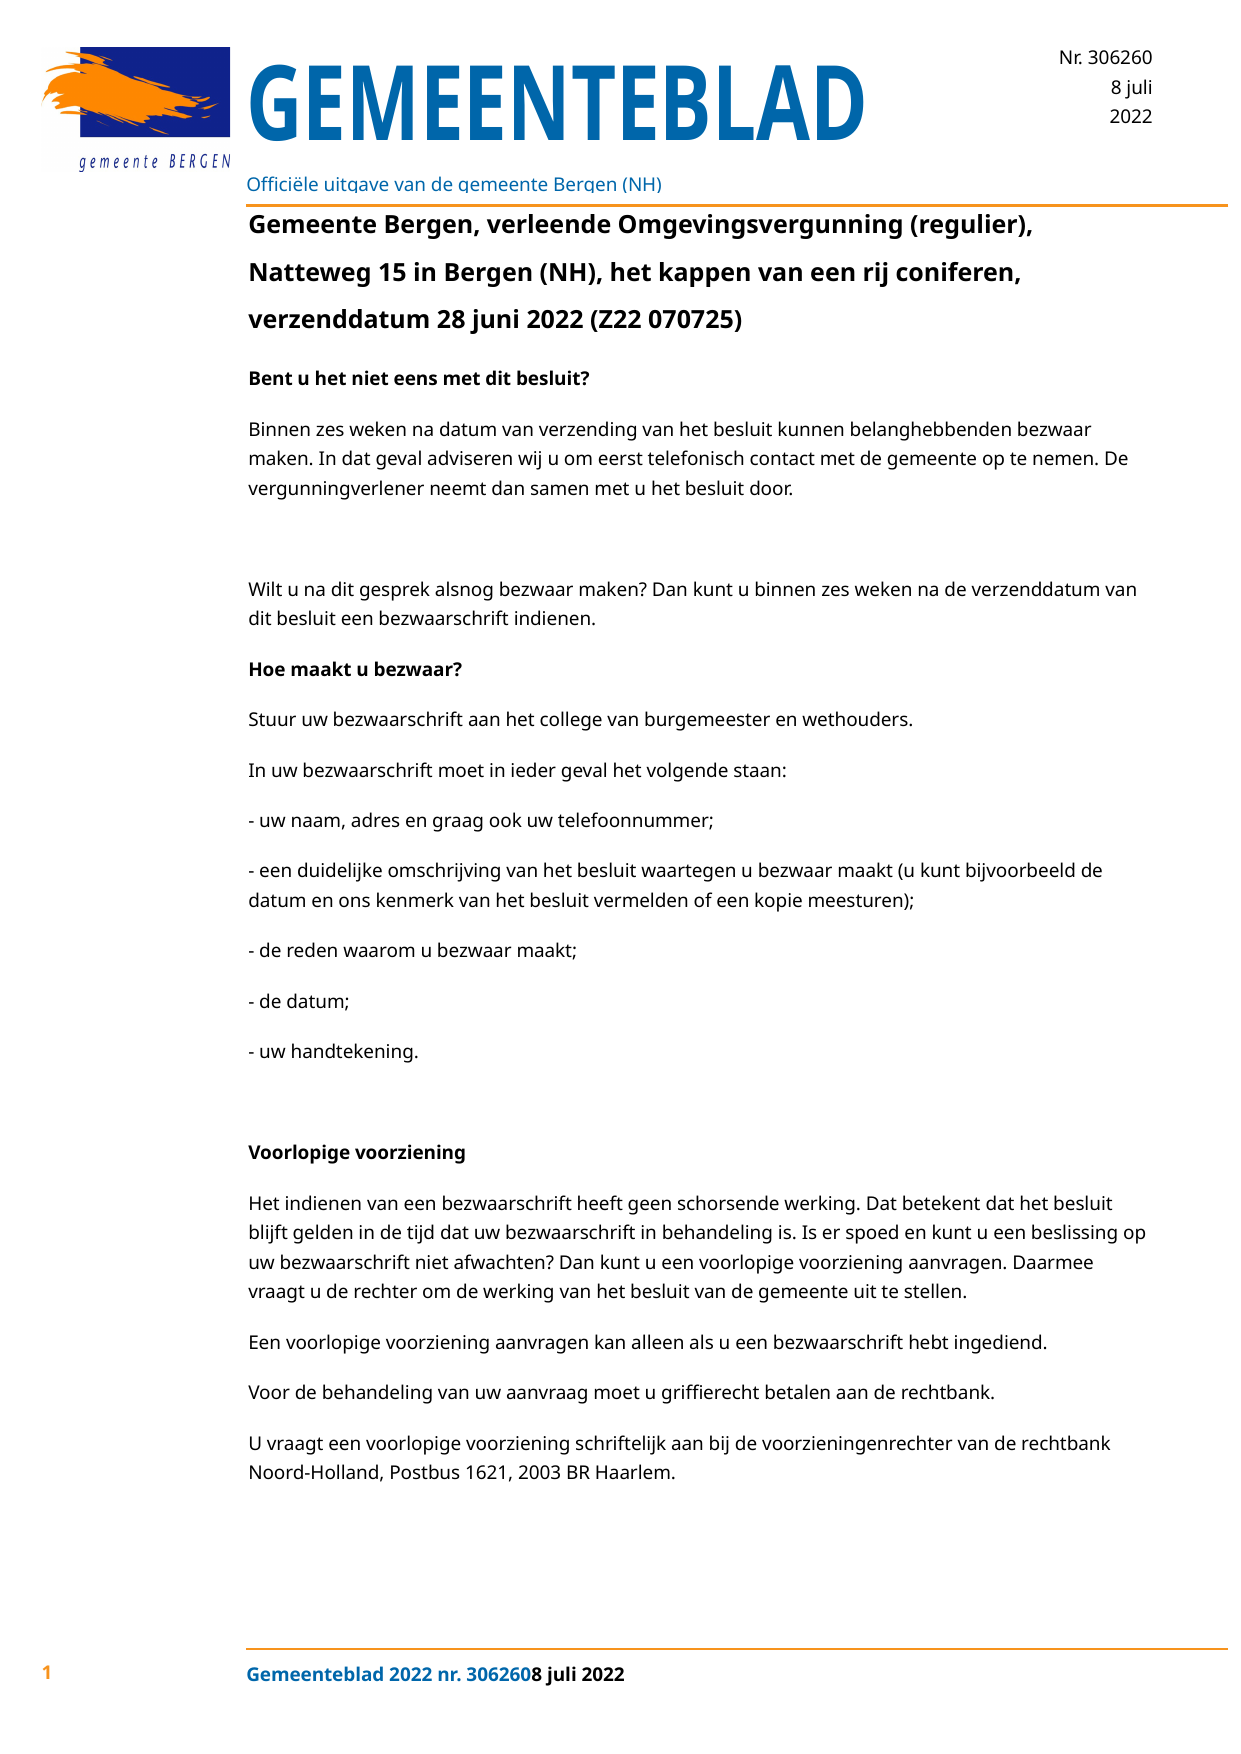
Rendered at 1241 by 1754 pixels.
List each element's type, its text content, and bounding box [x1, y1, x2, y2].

text Gemeente Bergen, verleende Omgevingsvergunning (regulier), Natteweg 15 in Bergen (NH), het kappen van een rij coniferen, verzenddatum 28 juni 2022 (Z22 070725) [248, 207, 1152, 336]
text U vraagt een voorlopige voorziening schriftelijk aan bij de voorzieningenrechter van de rechtbank Noord-Holland, Postbus 1621, 2003 BR Haarlem. [248, 1430, 1152, 1485]
text Het indienen van een bezwaarschrift heeft geen schorsende werking. Dat betekent dat het besluit blijft gelden in de tijd dat uw bezwaarschrift in behandeling is. Is er spoed en kunt u een beslissing op uw bezwaarschrift niet afwachten? Dan kunt u een voorlopige voorziening aanvragen. Daarmee vraagt u de rechter om de werking van het besluit van de gemeente uit te stellen. [248, 1190, 1152, 1304]
text Stuur uw bezwaarschrift aan het college van burgemeester en wethouders. [248, 706, 1152, 732]
picture [41, 47, 231, 172]
text Voorlopige voorziening [248, 1139, 1152, 1165]
text In uw bezwaarschrift moet in ieder geval het volgende staan: [248, 757, 1152, 782]
text Wilt u na dit gesprek alsnog bezwaar maken? Dan kunt u binnen zes weken na de verzenddatum van dit besluit een bezwaarschrift indienen. [248, 576, 1152, 631]
text - de reden waarom u bezwaar maakt; [248, 938, 1152, 963]
text - de datum; [248, 988, 1152, 1014]
text - uw handtekening. [248, 1038, 1152, 1064]
text - een duidelijke omschrijving van het besluit waartegen u bezwaar maakt (u kunt bijvoorbeeld de datum en ons kenmerk van het besluit vermelden of een kopie meesturen); [248, 858, 1152, 913]
text Binnen zes weken na datum van verzending van het besluit kunnen belanghebbenden bezwaar maken. In dat geval adviseren wij u om eerst telefonisch contact met de gemeente op te nemen. De vergunningverlener neemt dan samen met u het besluit door. [248, 416, 1152, 501]
text Hoe maakt u bezwaar? [248, 656, 1152, 682]
text - uw naam, adres en graag ook uw telefoonnummer; [248, 807, 1152, 833]
text Voor de behandeling van uw aanvraag moet u griffierecht betalen aan de rechtbank. [248, 1379, 1152, 1405]
text Bent u het niet eens met dit besluit? [248, 366, 1152, 391]
text Een voorlopige voorziening aanvragen kan alleen als u een bezwaarschrift hebt ingediend. [248, 1329, 1152, 1354]
